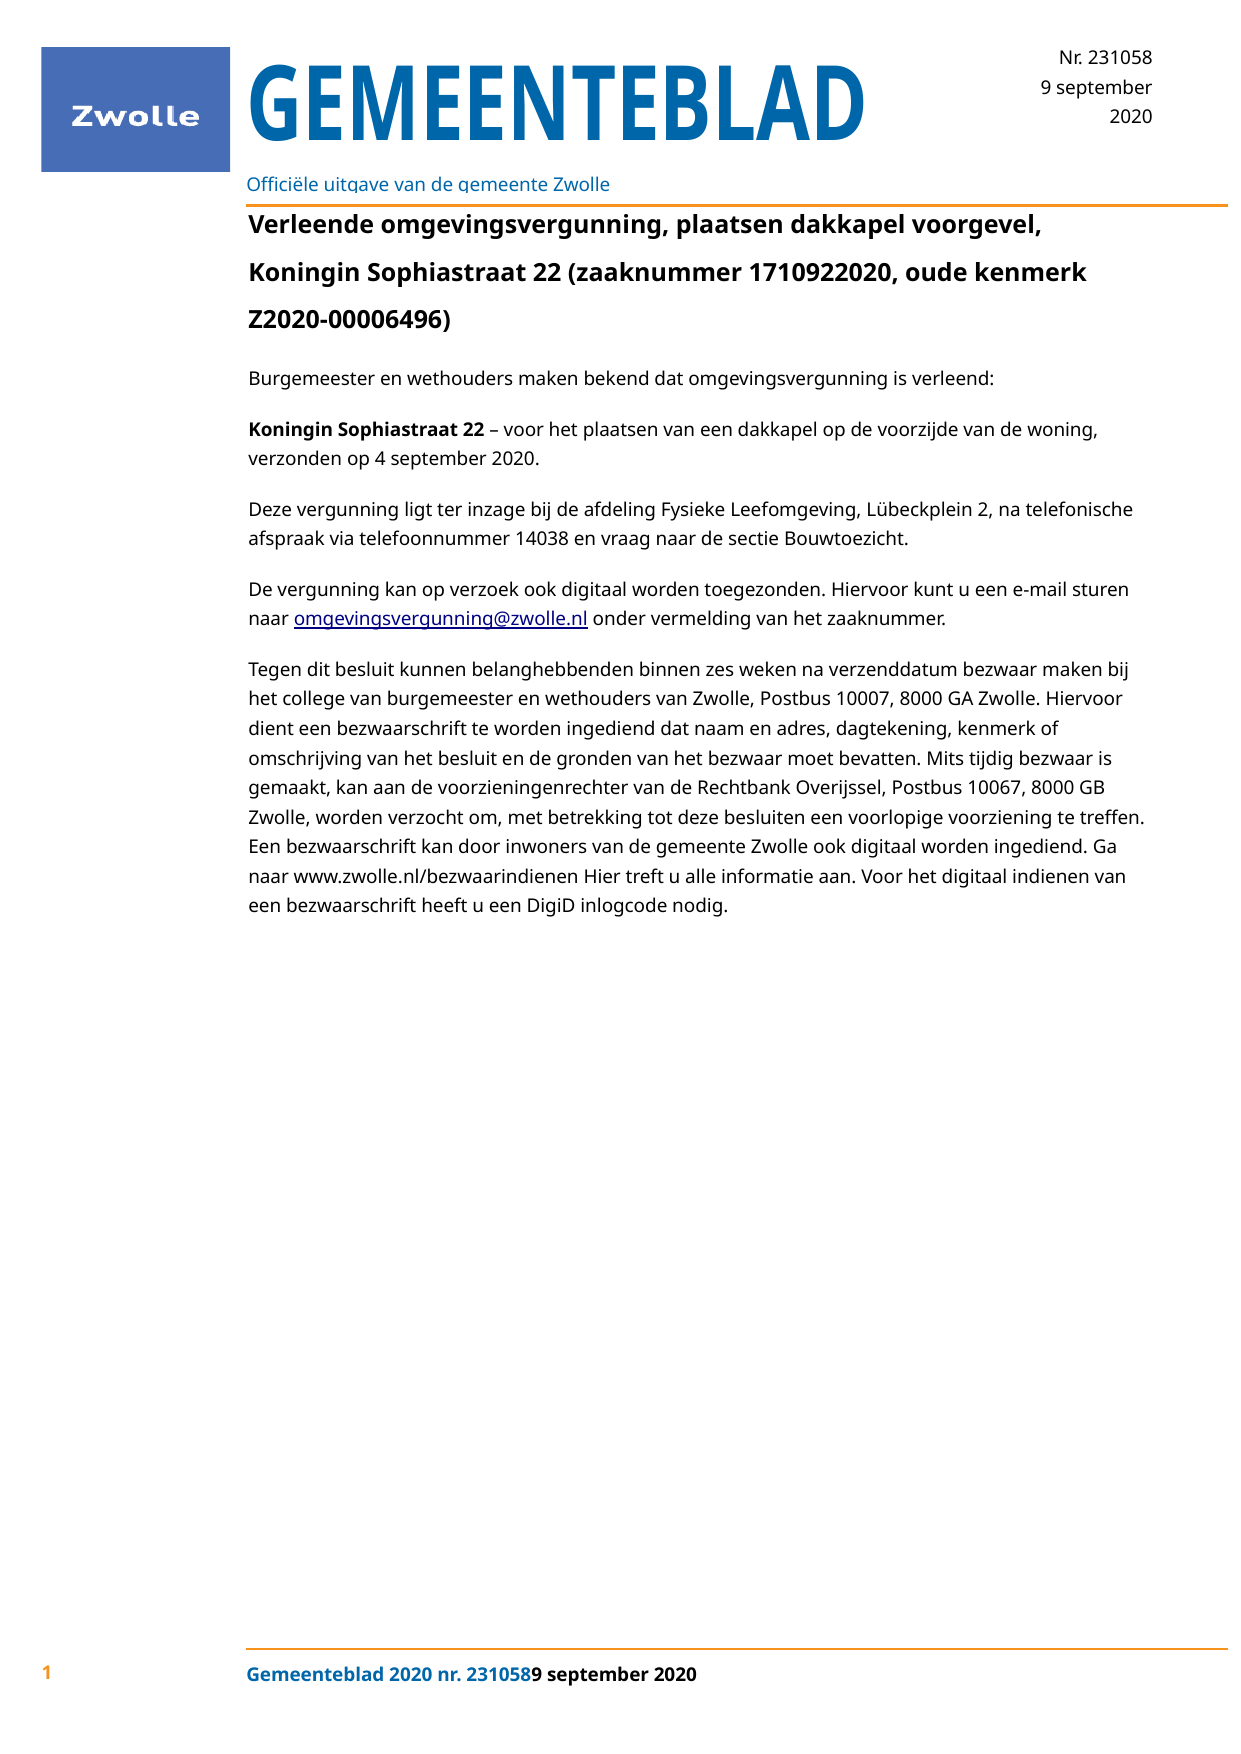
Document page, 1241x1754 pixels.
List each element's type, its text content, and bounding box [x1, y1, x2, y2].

text De vergunning kan op verzoek ook digitaal worden toegezonden. Hiervoor kunt u een e-mail sturen naar omgevingsvergunning@zwolle.nl onder vermelding van het zaaknummer. [248, 576, 1152, 631]
text Deze vergunning ligt ter inzage bij de afdeling Fysieke Leefomgeving, Lübeckplein 2, na telefonische afspraak via telefoonnummer 14038 en vraag naar de sectie Bouwtoezicht. [248, 496, 1152, 551]
text Tegen dit besluit kunnen belanghebbenden binnen zes weken na verzenddatum bezwaar maken bij het college van burgemeester en wethouders van Zwolle, Postbus 10007, 8000 GA Zwolle. Hiervoor dient een bezwaarschrift te worden ingediend dat naam en adres, dagtekening, kenmerk of omschrijving van het besluit en de gronden van het bezwaar moet bevatten. Mits tijdig bezwaar is gemaakt, kan aan de voorzieningenrechter van de Rechtbank Overijssel, Postbus 10067, 8000 GB Zwolle, worden verzocht om, met betrekking tot deze besluiten een voorlopige voorziening te treffen. Een bezwaarschrift kan door inwoners van de gemeente Zwolle ook digitaal worden ingediend. Ga naar www.zwolle.nl/bezwaarindienen Hier treft u alle informatie aan. Voor het digitaal indienen van een bezwaarschrift heeft u een DigiD inlogcode nodig. [248, 656, 1152, 918]
text Koningin Sophiastraat 22 – voor het plaatsen van een dakkapel op de voorzijde van de woning, verzonden op 4 september 2020. [248, 416, 1152, 471]
picture [41, 47, 231, 172]
text Burgemeester en wethouders maken bekend dat omgevingsvergunning is verleend: [248, 366, 1152, 391]
text Verleende omgevingsvergunning, plaatsen dakkapel voorgevel, Koningin Sophiastraat 22 (zaaknummer 1710922020, oude kenmerk Z2020-00006496) [248, 207, 1152, 336]
